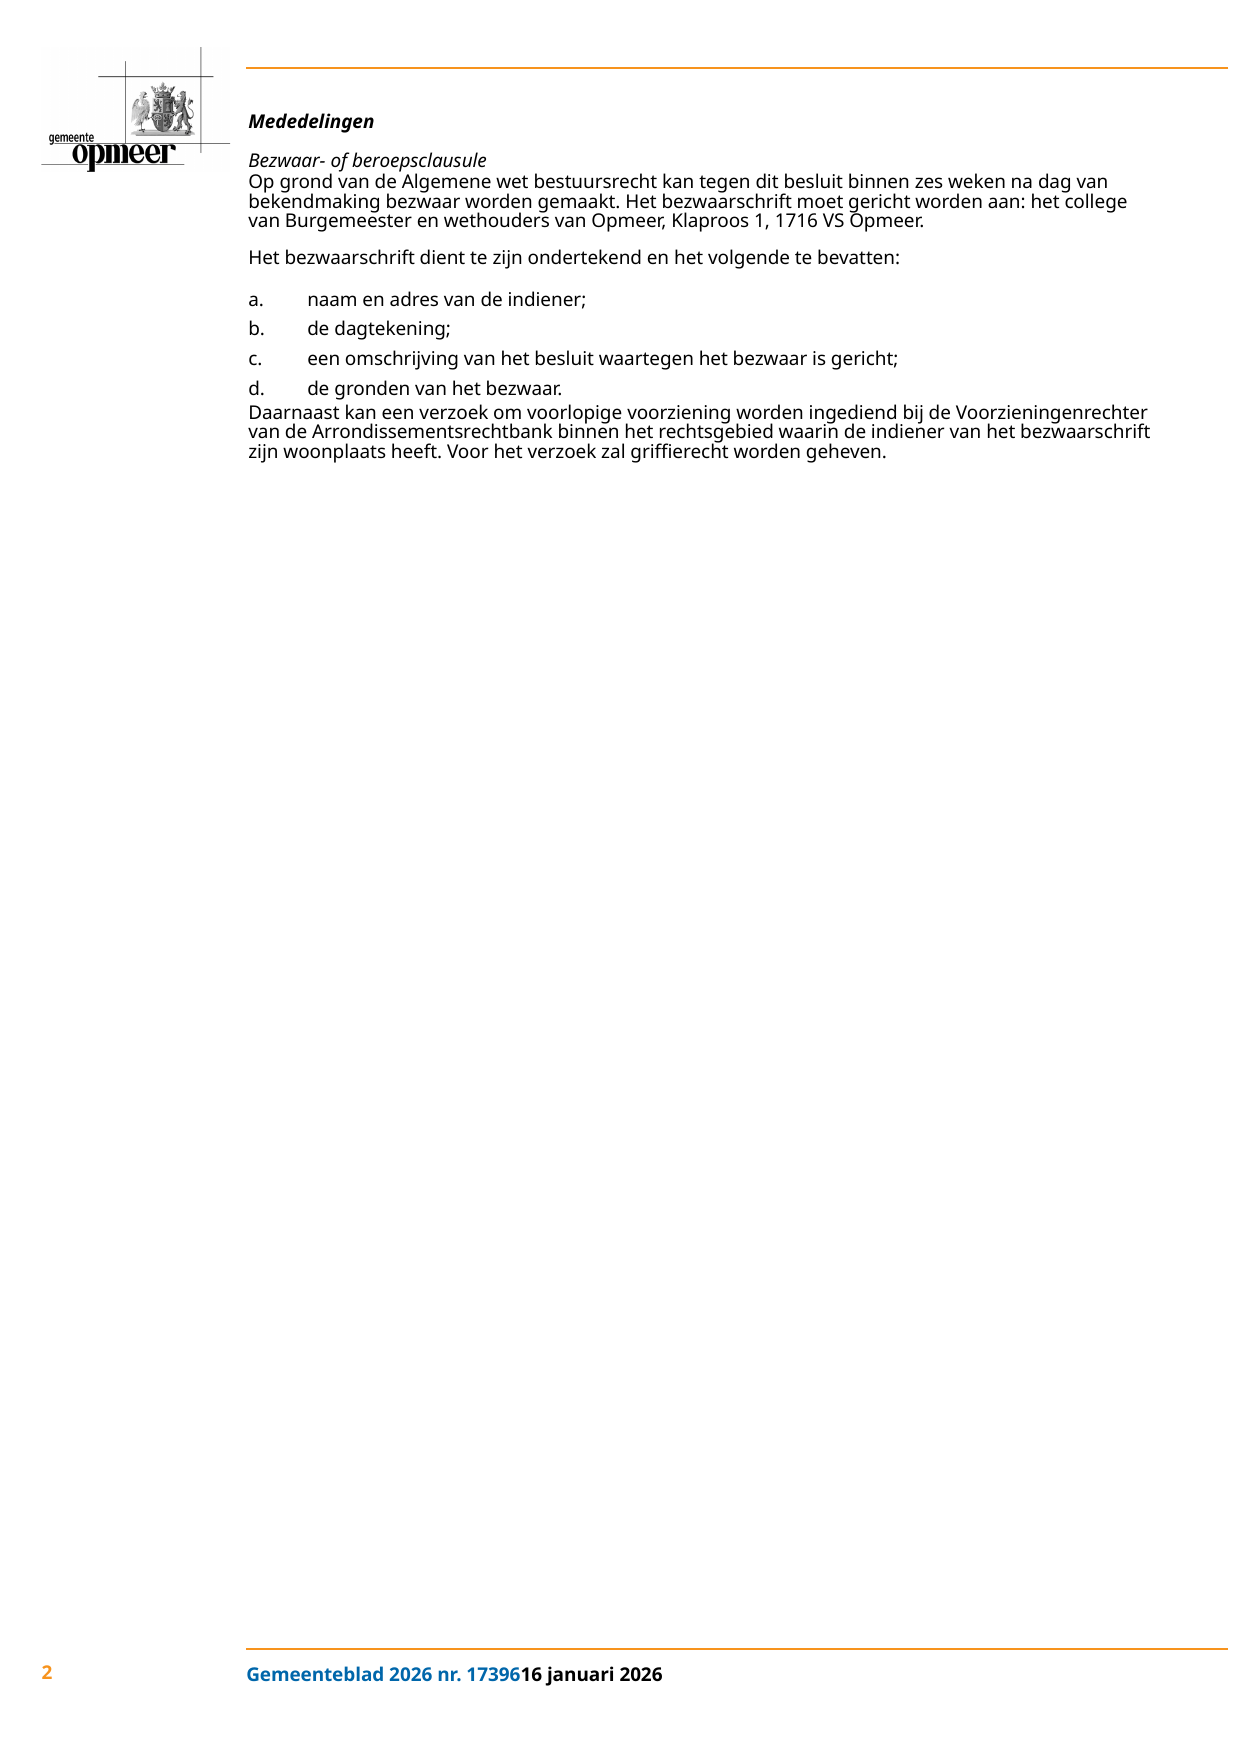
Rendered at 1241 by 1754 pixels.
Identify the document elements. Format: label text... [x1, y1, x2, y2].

text Op grond van de Algemene wet bestuursrecht kan tegen dit besluit binnen zes weken na dag van bekendmaking bezwaar worden gemaakt. Het bezwaarschrift moet gericht worden aan: het college van Burgemeester en wethouders van Opmeer, Klaproos 1, 1716 VS Opmeer. [248, 173, 1152, 231]
list de gronden van het bezwaar. [248, 375, 1152, 400]
text Bezwaar- of beroepsclausule [248, 148, 1152, 173]
list naam en adres van de indiener; [248, 286, 1152, 312]
text Het bezwaarschrift dient te zijn ondertekend en het volgende te bevatten: [248, 249, 1152, 268]
list een omschrijving van het besluit waartegen het bezwaar is gericht; [248, 345, 1152, 371]
text Daarnaast kan een verzoek om voorlopige voorziening worden ingediend bij de Voorzieningenrechter van de Arrondissementsrechtbank binnen het rechtsgebied waarin de indiener van het bezwaarschrift zijn woonplaats heeft. Voor het verzoek zal griffierecht worden geheven. [248, 404, 1152, 462]
list de dagtekening; [248, 316, 1152, 341]
text Mededelingen [248, 108, 1152, 134]
picture [41, 47, 231, 172]
